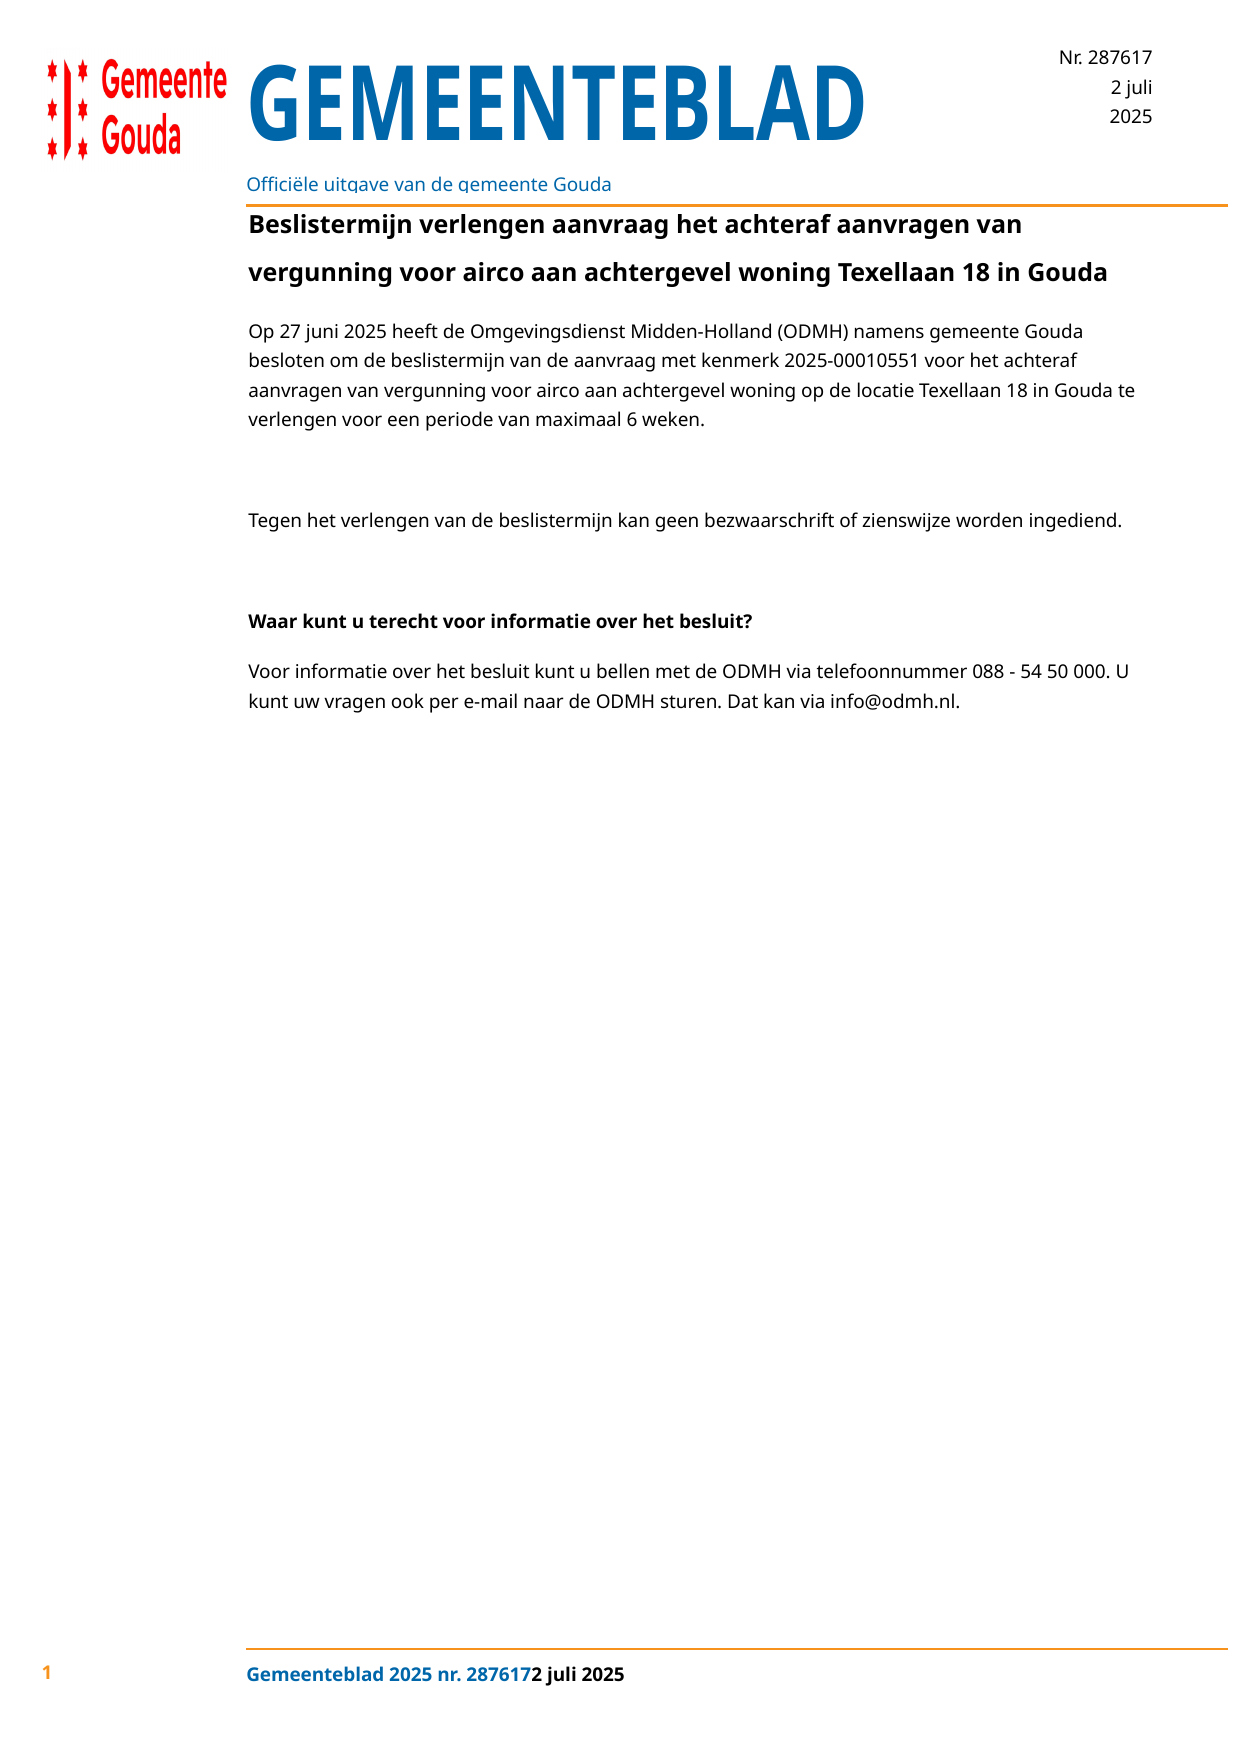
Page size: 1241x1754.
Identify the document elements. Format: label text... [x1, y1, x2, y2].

text Tegen het verlengen van de beslistermijn kan geen bezwaarschrift of zienswijze worden ingediend. [248, 507, 1152, 533]
text Beslistermijn verlengen aanvraag het achteraf aanvragen van vergunning voor airco aan achtergevel woning Texellaan 18 in Gouda [248, 207, 1152, 288]
text Voor informatie over het besluit kunt u bellen met de ODMH via telefoonnummer 088 - 54 50 000. U kunt uw vragen ook per e-mail naar de ODMH sturen. Dat kan via info@odmh.nl. [248, 659, 1152, 714]
text Waar kunt u terecht voor informatie over het besluit? [248, 608, 1152, 634]
text Op 27 juni 2025 heeft de Omgevingsdienst Midden-Holland (ODMH) namens gemeente Gouda besloten om de beslistermijn van de aanvraag met kenmerk 2025-00010551 voor het achteraf aanvragen van vergunning voor airco aan achtergevel woning op de locatie Texellaan 18 in Gouda te verlengen voor een periode van maximaal 6 weken. [248, 318, 1152, 432]
picture [41, 47, 231, 172]
